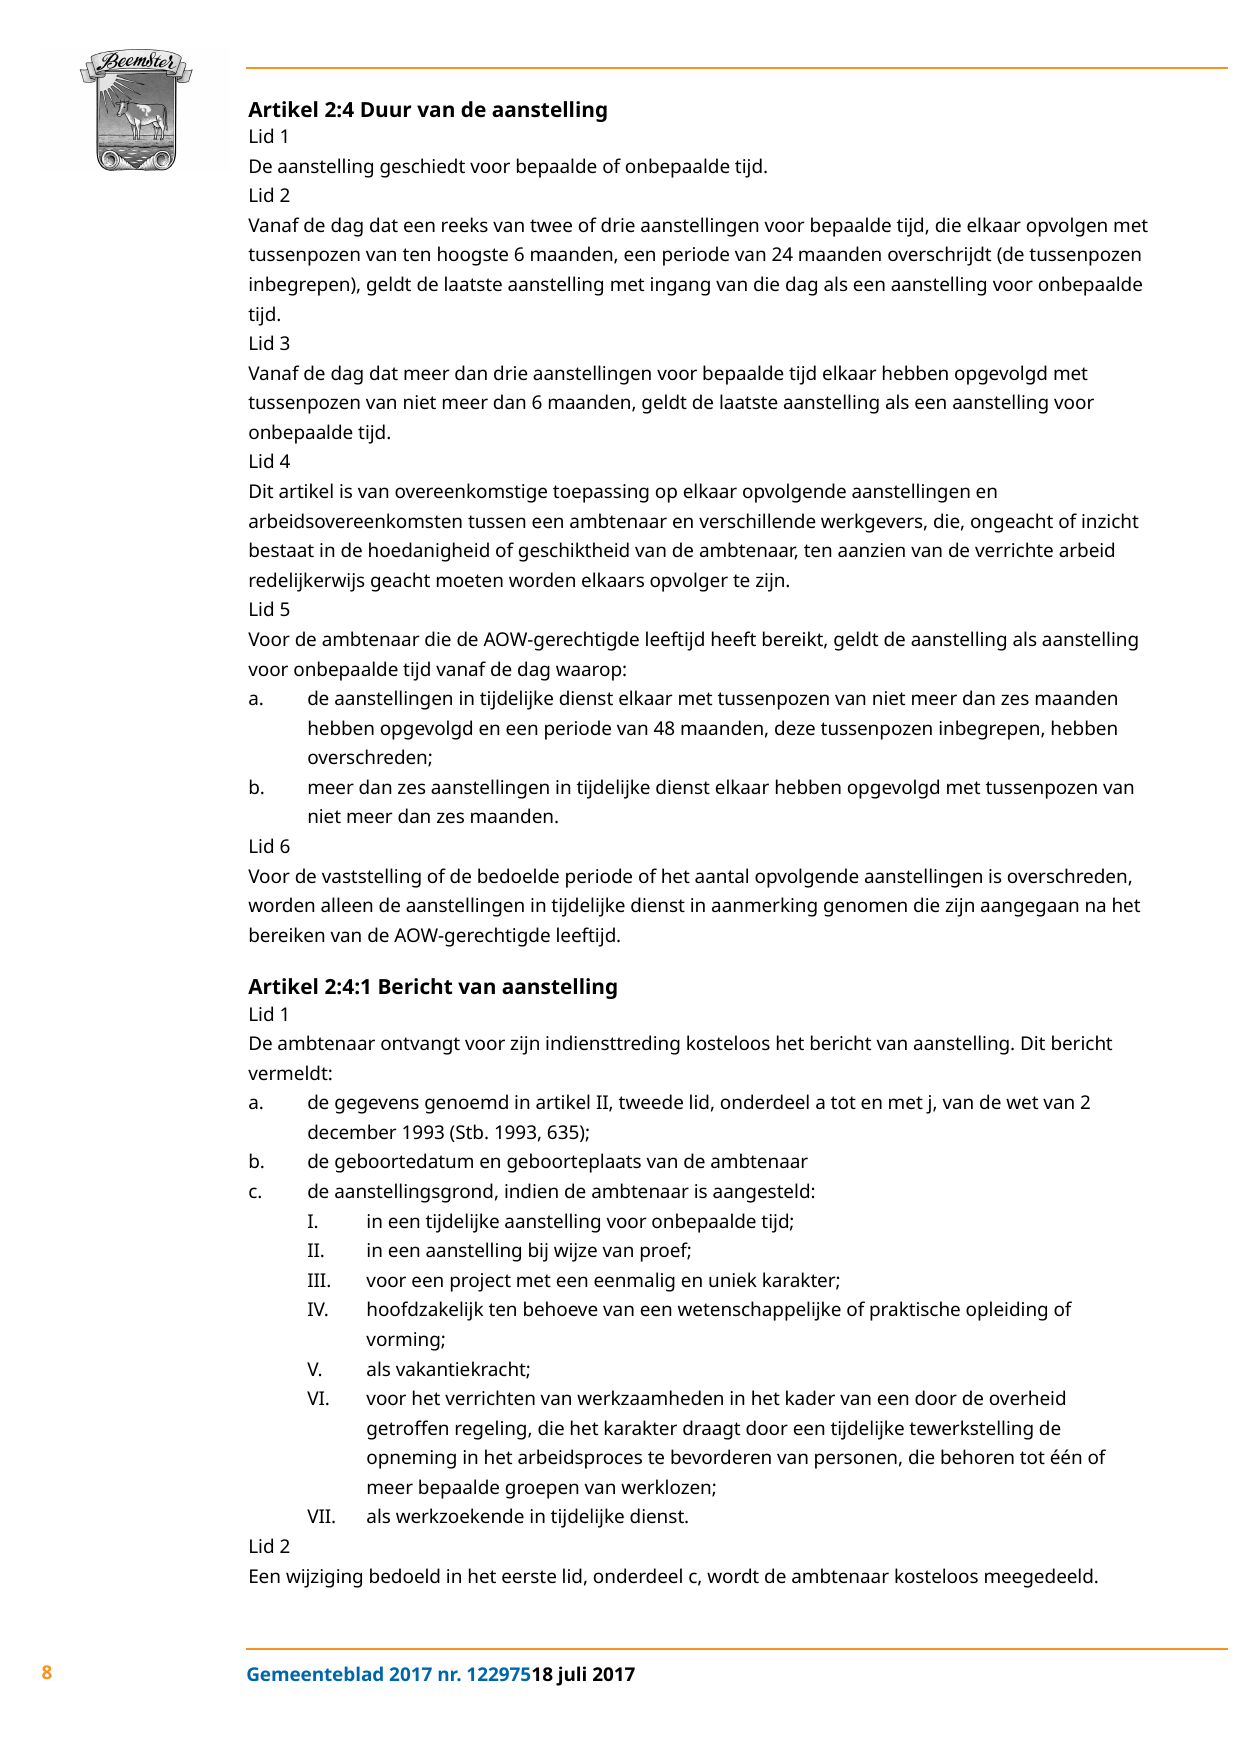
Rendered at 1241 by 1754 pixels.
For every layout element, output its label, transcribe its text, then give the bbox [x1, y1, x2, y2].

list meer dan zes aanstellingen in tijdelijke dienst elkaar hebben opgevolgd met tussenpozen van niet meer dan zes maanden. [248, 774, 1152, 829]
text Vanaf de dag dat een reeks van twee of drie aanstellingen voor bepaalde tijd, die elkaar opvolgen met tussenpozen van ten hoogste 6 maanden, een periode van 24 maanden overschrijdt (de tussenpozen inbegrepen), geldt de laatste aanstelling met ingang van die dag als een aanstelling voor onbepaalde tijd. [248, 212, 1152, 326]
text Lid 1 [248, 1001, 1152, 1027]
text Lid 6 [248, 833, 1152, 859]
text Een wijziging bedoeld in het eerste lid, onderdeel c, wordt de ambtenaar kosteloos meegedeeld. [248, 1563, 1152, 1589]
list hoofdzakelijk ten behoeve van een wetenschappelijke of praktische opleiding of vorming; [307, 1297, 1152, 1352]
text Vanaf de dag dat meer dan drie aanstellingen voor bepaalde tijd elkaar hebben opgevolgd met tussenpozen van niet meer dan 6 maanden, geldt de laatste aanstelling als een aanstelling voor onbepaalde tijd. [248, 360, 1152, 445]
picture [41, 47, 231, 172]
list in een aanstelling bij wijze van proef; [307, 1237, 1152, 1263]
text Lid 4 [248, 449, 1152, 474]
list de aanstellingen in tijdelijke dienst elkaar met tussenpozen van niet meer dan zes maanden hebben opgevolgd en een periode van 48 maanden, deze tussenpozen inbegrepen, hebben overschreden; [248, 685, 1152, 770]
text Voor de ambtenaar die de AOW-gerechtigde leeftijd heeft bereikt, geldt de aanstelling als aanstelling voor onbepaalde tijd vanaf de dag waarop: [248, 626, 1152, 681]
text Dit artikel is van overeenkomstige toepassing op elkaar opvolgende aanstellingen en arbeidsovereenkomsten tussen een ambtenaar en verschillende werkgevers, die, ongeacht of inzicht bestaat in de hoedanigheid of geschiktheid van de ambtenaar, ten aanzien van de verrichte arbeid redelijkerwijs geacht moeten worden elkaars opvolger te zijn. [248, 478, 1152, 593]
text De aanstelling geschiedt voor bepaalde of onbepaalde tijd. [248, 153, 1152, 178]
text Lid 3 [248, 330, 1152, 356]
text Lid 2 [248, 182, 1152, 208]
list in een tijdelijke aanstelling voor onbepaalde tijd; [307, 1208, 1152, 1234]
list de aanstellingsgrond, indien de ambtenaar is aangesteld: [248, 1178, 1152, 1204]
list voor een project met een eenmalig en uniek karakter; [307, 1267, 1152, 1293]
list de geboortedatum en geboorteplaats van de ambtenaar [248, 1149, 1152, 1174]
text De ambtenaar ontvangt voor zijn indiensttreding kosteloos het bericht van aanstelling. Dit bericht vermeldt: [248, 1030, 1152, 1086]
list als werkzoekende in tijdelijke dienst. [307, 1504, 1152, 1529]
text Lid 2 [248, 1533, 1152, 1559]
text Artikel 2:4:1 Bericht van aanstelling [248, 972, 1152, 1001]
text Lid 5 [248, 597, 1152, 622]
list als vakantiekracht; [307, 1356, 1152, 1382]
text Voor de vaststelling of de bedoelde periode of het aantal opvolgende aanstellingen is overschreden, worden alleen de aanstellingen in tijdelijke dienst in aanmerking genomen die zijn aangegaan na het bereiken van de AOW-gerechtigde leeftijd. [248, 863, 1152, 948]
list voor het verrichten van werkzaamheden in het kader van een door de overheid getroffen regeling, die het karakter draagt door een tijdelijke tewerkstelling de opneming in het arbeidsproces te bevorderen van personen, die behoren tot één of meer bepaalde groepen van werklozen; [307, 1385, 1152, 1500]
text Artikel 2:4 Duur van de aanstelling [248, 95, 1152, 123]
text Lid 1 [248, 123, 1152, 149]
list de gegevens genoemd in artikel II, tweede lid, onderdeel a tot en met j, van de wet van 2 december 1993 (Stb. 1993, 635); [248, 1089, 1152, 1145]
